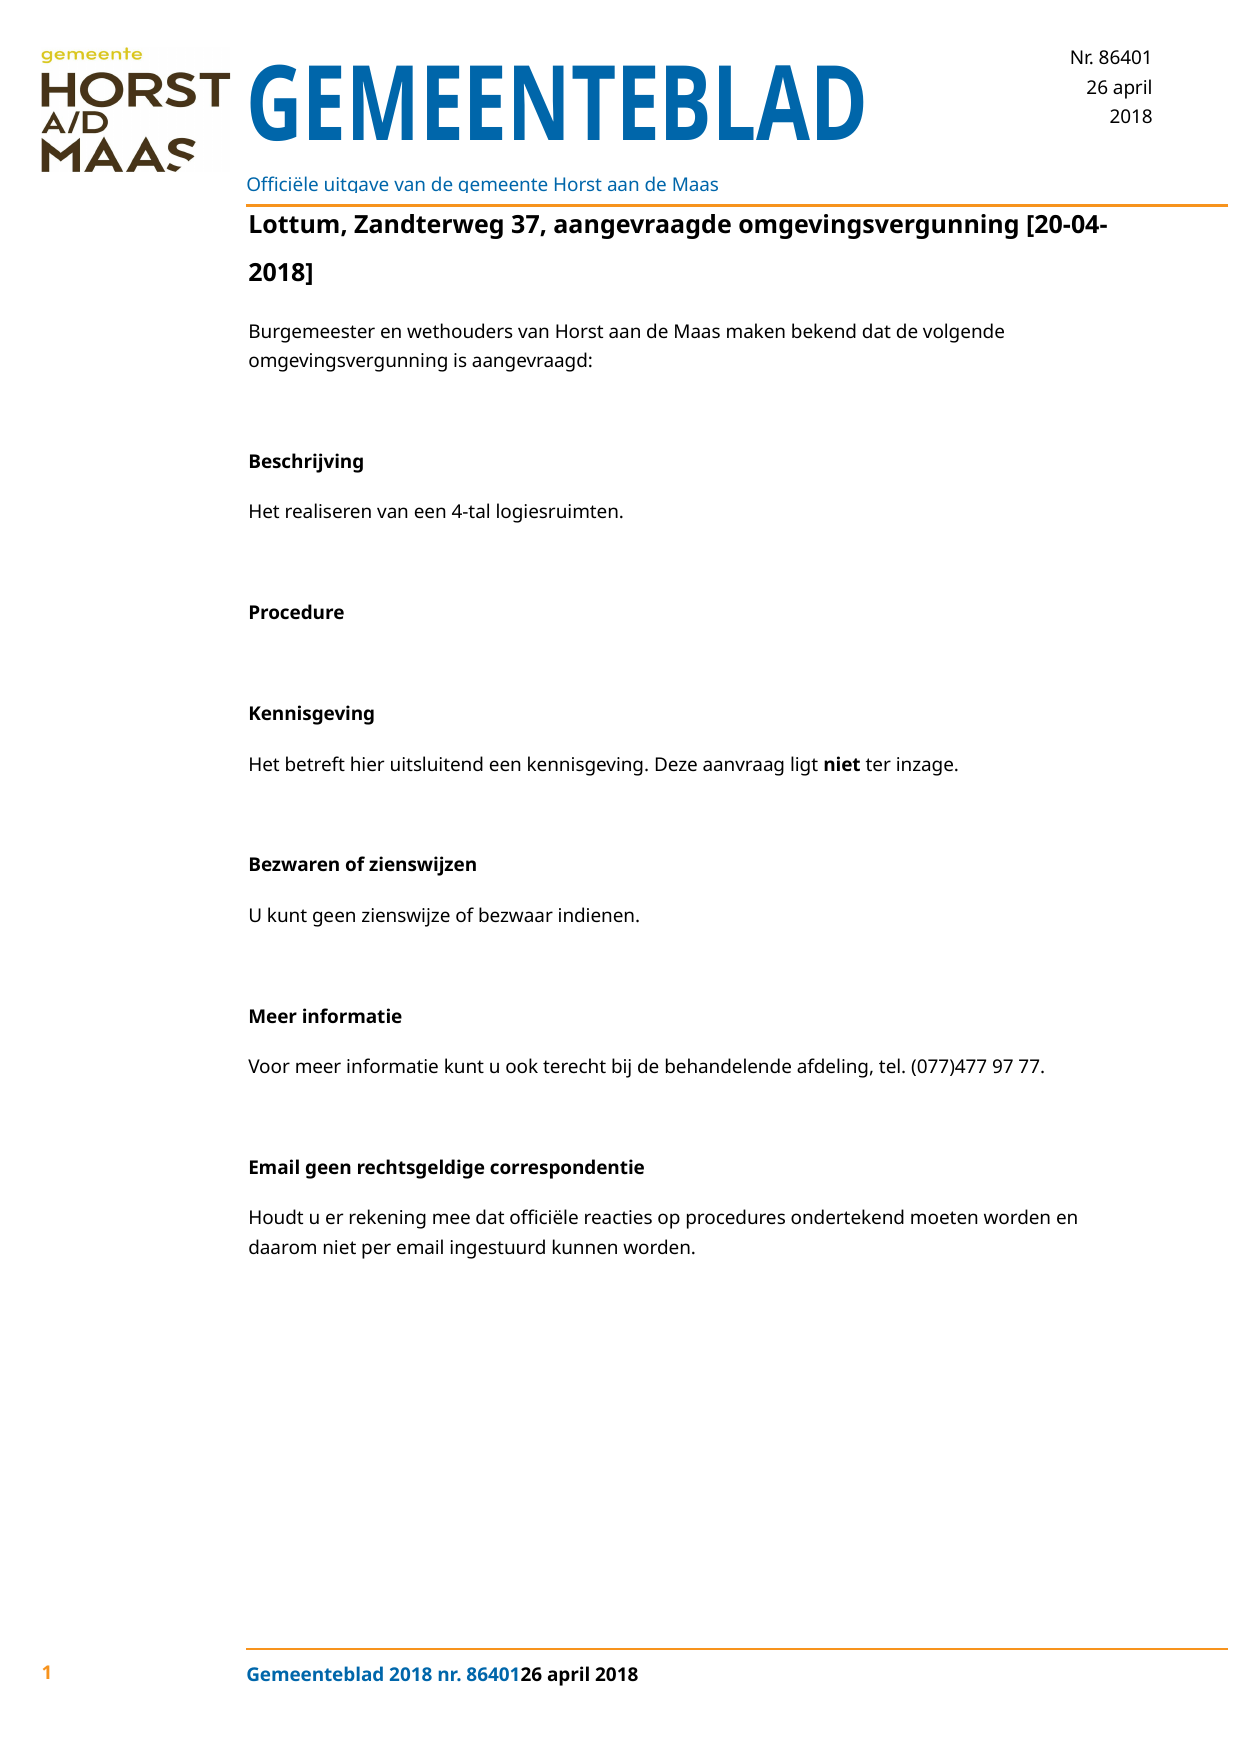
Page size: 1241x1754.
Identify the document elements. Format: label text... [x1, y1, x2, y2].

text Het realiseren van een 4-tal logiesruimten. [248, 499, 1152, 524]
text Email geen rechtsgeldige correspondentie [248, 1154, 1152, 1180]
text Voor meer informatie kunt u ook terecht bij de behandelende afdeling, tel. (077)477 97 77. [248, 1053, 1152, 1079]
text Procedure [248, 599, 1152, 625]
text Houdt u er rekening mee dat officiële reacties op procedures ondertekend moeten worden en daarom niet per email ingestuurd kunnen worden. [248, 1204, 1152, 1260]
text Beschrijving [248, 448, 1152, 474]
text Burgemeester en wethouders van Horst aan de Maas maken bekend dat de volgende omgevingsvergunning is aangevraagd: [248, 318, 1152, 373]
picture [41, 47, 231, 172]
text Meer informatie [248, 1003, 1152, 1029]
text Lottum, Zandterweg 37, aangevraagde omgevingsvergunning [20-04-2018] [248, 207, 1152, 288]
text Kennisgeving [248, 700, 1152, 726]
text U kunt geen zienswijze of bezwaar indienen. [248, 902, 1152, 928]
text Het betreft hier uitsluitend een kennisgeving. Deze aanvraag ligt niet ter inzage. [248, 751, 1152, 777]
text Bezwaren of zienswijzen [248, 852, 1152, 877]
